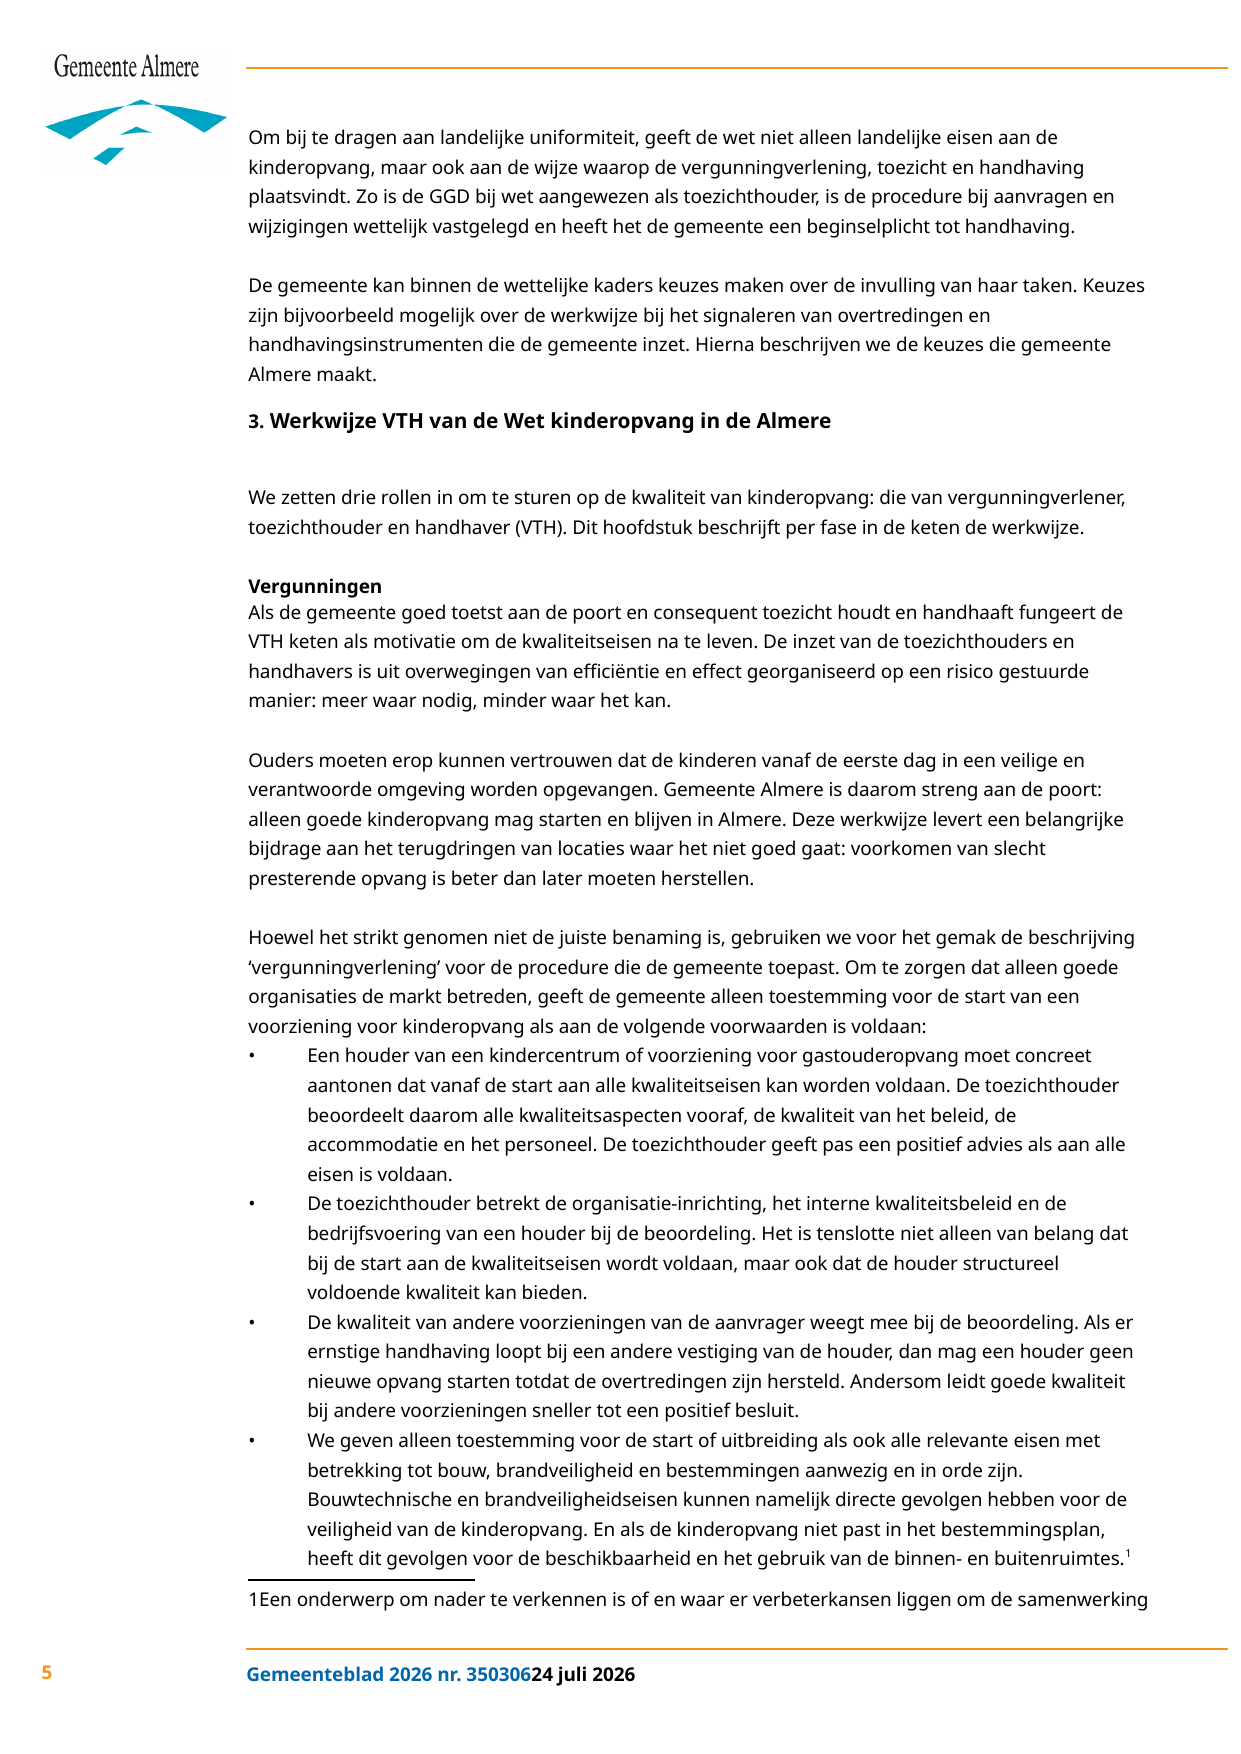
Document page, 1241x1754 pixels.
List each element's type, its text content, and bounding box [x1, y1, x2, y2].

text We zetten drie rollen in om te sturen op de kwaliteit van kinderopvang: die van vergunningverlener, toezichthouder en handhaver (VTH). Dit hoofdstuk beschrijft per fase in de keten de werkwijze. [248, 484, 1152, 540]
text 3. Werkwijze VTH van de Wet kinderopvang in de Almere [248, 407, 1152, 435]
text Ouders moeten erop kunnen vertrouwen dat de kinderen vanaf de eerste dag in een veilige en verantwoorde omgeving worden opgevangen. Gemeente Almere is daarom streng aan de poort: alleen goede kinderopvang mag starten en blijven in Almere. Deze werkwijze levert een belangrijke bijdrage aan het terugdringen van locaties waar het niet goed gaat: voorkomen van slecht presterende opvang is beter dan later moeten herstellen. [248, 747, 1152, 891]
list De toezichthouder betrekt de organisatie-inrichting, het interne kwaliteitsbeleid en de bedrijfsvoering van een houder bij de beoordeling. Het is tenslotte niet alleen van belang dat bij de start aan de kwaliteitseisen wordt voldaan, maar ook dat de houder structureel voldoende kwaliteit kan bieden. [248, 1191, 1152, 1305]
text Om bij te dragen aan landelijke uniformiteit, geeft de wet niet alleen landelijke eisen aan de kinderopvang, maar ook aan de wijze waarop de vergunningverlening, toezicht en handhaving plaatsvindt. Zo is de GGD bij wet aangewezen als toezichthouder, is de procedure bij aanvragen en wijzigingen wettelijk vastgelegd en heeft het de gemeente een beginselplicht tot handhaving. [248, 124, 1152, 239]
text Vergunningen [248, 573, 1152, 599]
picture [41, 47, 231, 172]
list We geven alleen toestemming voor de start of uitbreiding als ook alle relevante eisen met betrekking tot bouw, brandveiligheid en bestemmingen aanwezig en in orde zijn. Bouwtechnische en brandveiligheidseisen kunnen namelijk directe gevolgen hebben voor de veiligheid van de kinderopvang. En als de kinderopvang niet past in het bestemmingsplan, heeft dit gevolgen voor de beschikbaarheid en het gebruik van de binnen- en buitenruimtes. [248, 1427, 1152, 1571]
text Hoewel het strikt genomen niet de juiste benaming is, gebruiken we voor het gemak de beschrijving ‘vergunningverlening’ voor de procedure die de gemeente toepast. Om te zorgen dat alleen goede organisaties de markt betreden, geeft de gemeente alleen toestemming voor de start van een voorziening voor kinderopvang als aan de volgende voorwaarden is voldaan: [248, 924, 1152, 1039]
text Als de gemeente goed toetst aan de poort en consequent toezicht houdt en handhaaft fungeert de VTH keten als motivatie om de kwaliteitseisen na te leven. De inzet van de toezichthouders en handhavers is uit overwegingen van efficiëntie en effect georganiseerd op een risico gestuurde manier: meer waar nodig, minder waar het kan. [248, 599, 1152, 713]
list Een onderwerp om nader te verkennen is of en waar er verbeterkansen liggen om de samenwerking [248, 1586, 1152, 1612]
list Een houder van een kindercentrum of voorziening voor gastouderopvang moet concreet aantonen dat vanaf de start aan alle kwaliteitseisen kan worden voldaan. De toezichthouder beoordeelt daarom alle kwaliteitsaspecten vooraf, de kwaliteit van het beleid, de accommodatie en het personeel. De toezichthouder geeft pas een positief advies als aan alle eisen is voldaan. [248, 1043, 1152, 1187]
list De kwaliteit van andere voorzieningen van de aanvrager weegt mee bij de beoordeling. Als er ernstige handhaving loopt bij een andere vestiging van de houder, dan mag een houder geen nieuwe opvang starten totdat de overtredingen zijn hersteld. Andersom leidt goede kwaliteit bij andere voorzieningen sneller tot een positief besluit. [248, 1309, 1152, 1423]
text De gemeente kan binnen de wettelijke kaders keuzes maken over de invulling van haar taken. Keuzes zijn bijvoorbeeld mogelijk over de werkwijze bij het signaleren van overtredingen en handhavingsinstrumenten die de gemeente inzet. Hierna beschrijven we de keuzes die gemeente Almere maakt. [248, 272, 1152, 387]
